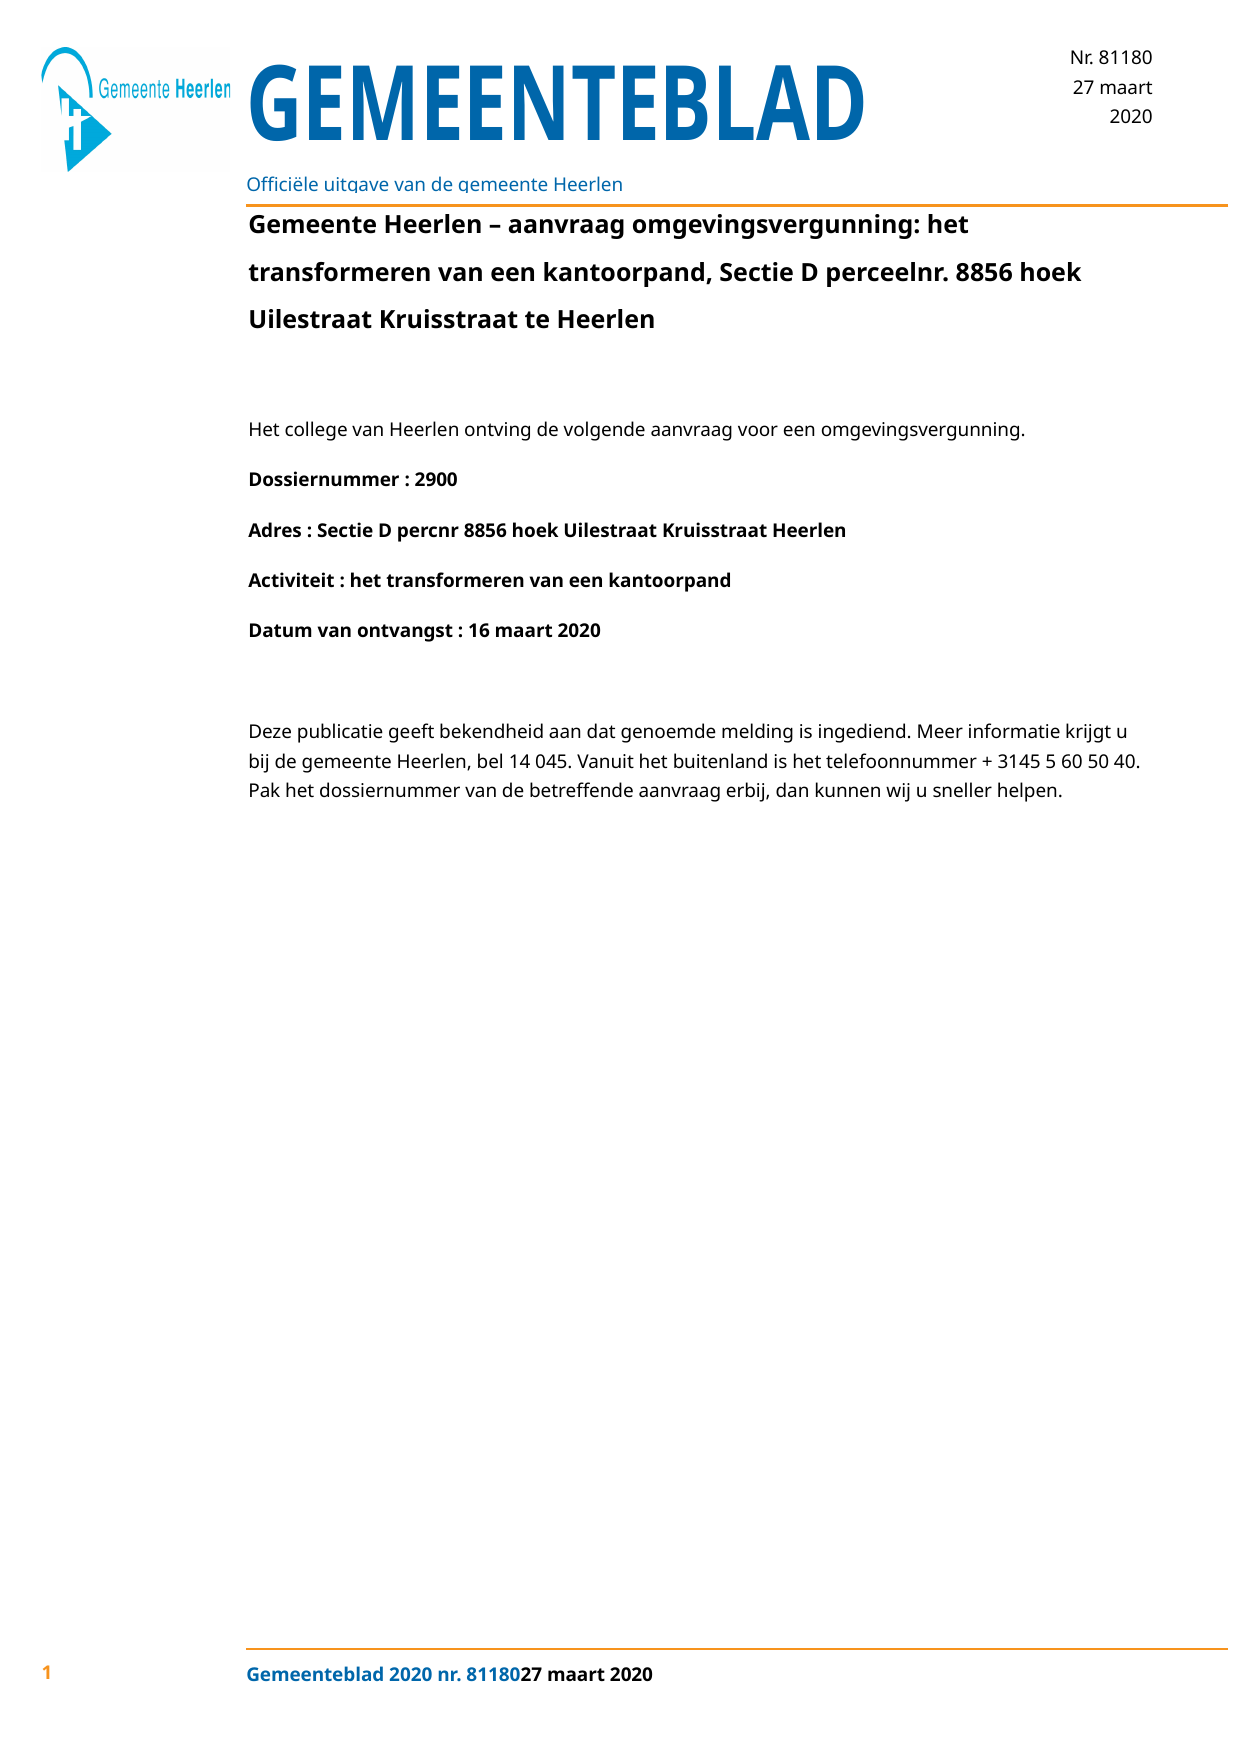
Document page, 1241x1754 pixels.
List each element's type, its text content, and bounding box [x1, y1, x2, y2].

text Deze publicatie geeft bekendheid aan dat genoemde melding is ingediend. Meer informatie krijgt u bij de gemeente Heerlen, bel 14 045. Vanuit het buitenland is het telefoonnummer + 3145 5 60 50 40. Pak het dossiernummer van de betreffende aanvraag erbij, dan kunnen wij u sneller helpen. [248, 718, 1152, 803]
text Dossiernummer : 2900 [248, 466, 1152, 492]
text Activiteit : het transformeren van een kantoorpand [248, 567, 1152, 593]
picture [41, 47, 59, 70]
text Adres : Sectie D percnr 8856 hoek Uilestraat Kruisstraat Heerlen [248, 517, 1152, 542]
text Gemeente Heerlen – aanvraag omgevingsvergunning: het transformeren van een kantoorpand, Sectie D perceelnr. 8856 hoek Uilestraat Kruisstraat te Heerlen [248, 207, 1152, 336]
picture [41, 47, 231, 172]
text Het college van Heerlen ontving de volgende aanvraag voor een omgevingsvergunning. [248, 416, 1152, 442]
text Datum van ontvangst : 16 maart 2020 [248, 618, 1152, 643]
